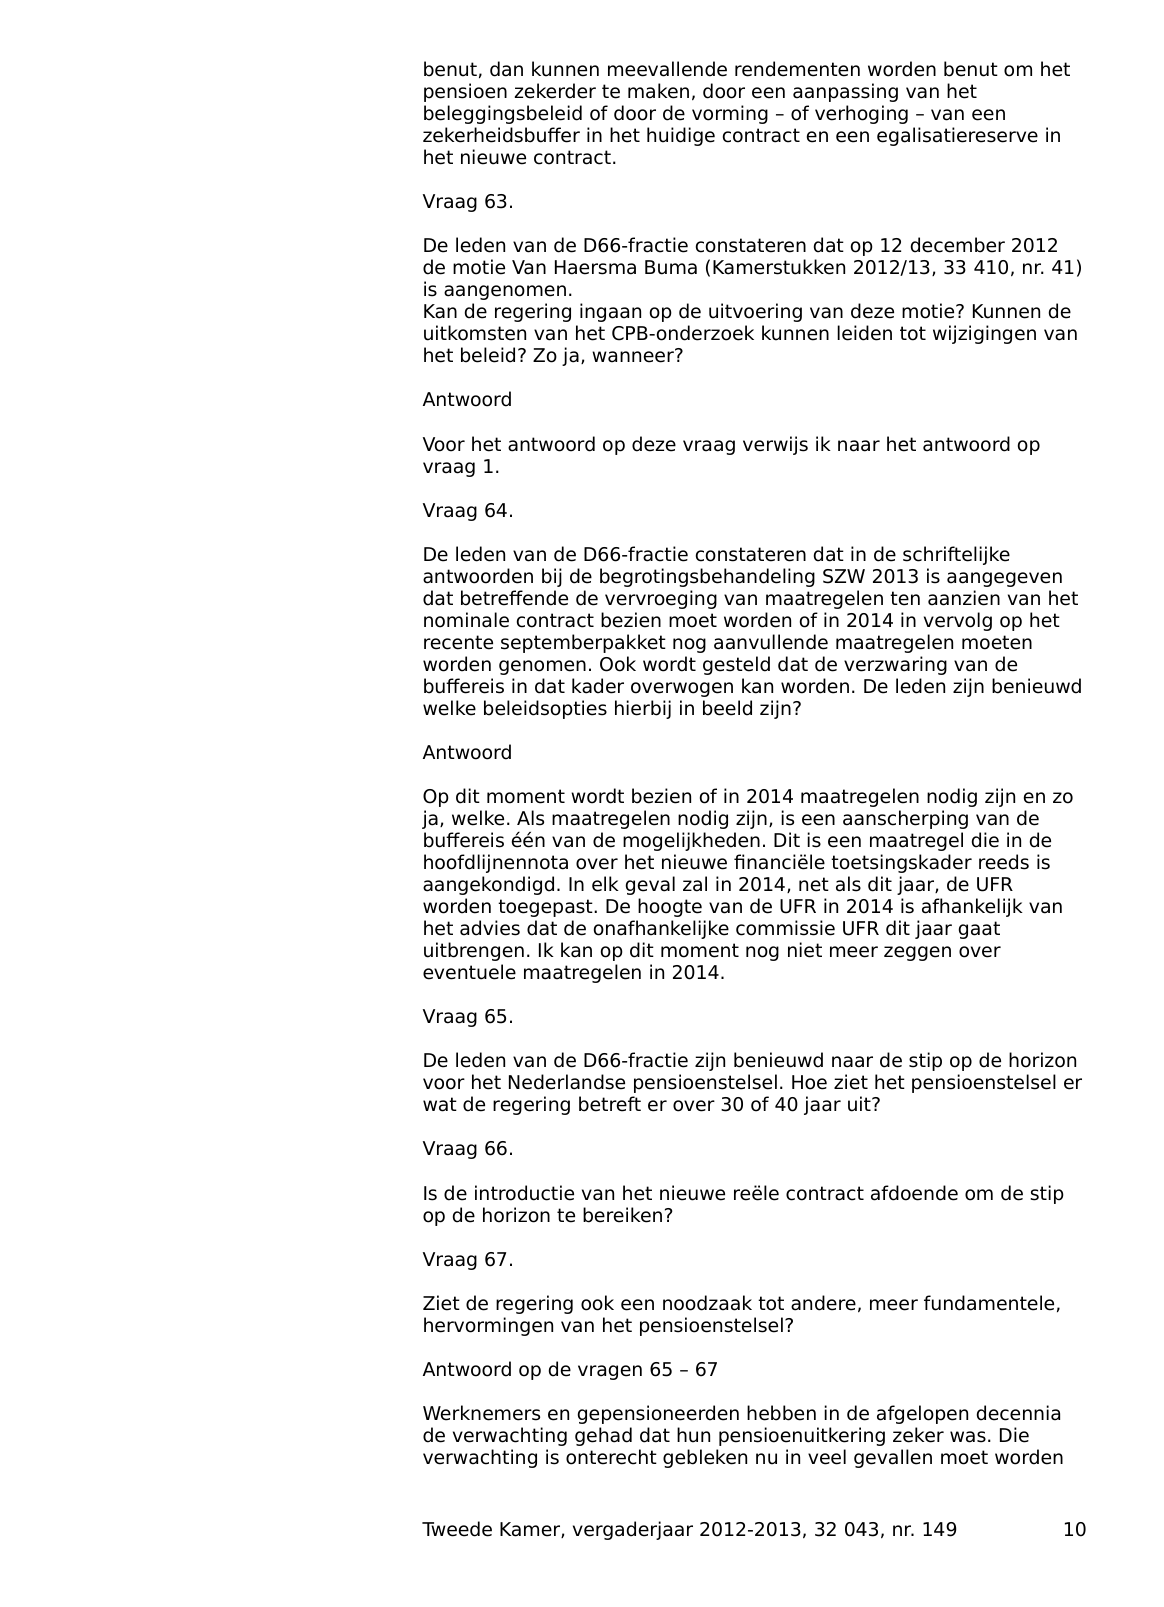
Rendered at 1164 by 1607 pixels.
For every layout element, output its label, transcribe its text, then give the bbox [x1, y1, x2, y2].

text Antwoord [422, 742, 1087, 764]
text Antwoord [422, 389, 1087, 411]
text Vraag 63. [422, 191, 1087, 213]
text Voor het antwoord op deze vraag verwijs ik naar het antwoord op vraag 1. [422, 433, 1087, 477]
text De leden van de D66-fractie constateren dat in de schriftelijke antwoorden bij de begrotingsbehandeling SZW 2013 is aangegeven dat betreffende de vervroeging van maatregelen ten aanzien van het nominale contract bezien moet worden of in 2014 in vervolg op het recente septemberpakket nog aanvullende maatregelen moeten worden genomen. Ook wordt gesteld dat de verzwaring van de buffereis in dat kader overwogen kan worden. De leden zijn benieuwd welke beleidsopties hierbij in beeld zijn? [422, 544, 1087, 720]
text Werknemers en gepensioneerden hebben in de afgelopen decennia de verwachting gehad dat hun pensioenuitkering zeker was. Die verwachting is onterecht gebleken nu in veel gevallen moet worden [422, 1403, 1087, 1469]
text benut, dan kunnen meevallende rendementen worden benut om het pensioen zekerder te maken, door een aanpassing van het beleggingsbeleid of door de vorming – of verhoging – van een zekerheidsbuffer in het huidige contract en een egalisatiereserve in het nieuwe contract. [422, 59, 1087, 169]
text De leden van de D66-fractie zijn benieuwd naar de stip op de horizon voor het Nederlandse pensioenstelsel. Hoe ziet het pensioenstelsel er wat de regering betreft er over 30 of 40 jaar uit? [422, 1050, 1087, 1116]
text Vraag 64. [422, 500, 1087, 522]
text Vraag 67. [422, 1249, 1087, 1271]
text Vraag 66. [422, 1138, 1087, 1160]
text Op dit moment wordt bezien of in 2014 maatregelen nodig zijn en zo ja, welke. Als maatregelen nodig zijn, is een aanscherping van de buffereis één van de mogelijkheden. Dit is een maatregel die in de hoofdlijnennota over het nieuwe financiële toetsingskader reeds is aangekondigd. In elk geval zal in 2014, net als dit jaar, de UFR worden toegepast. De hoogte van de UFR in 2014 is afhankelijk van het advies dat de onafhankelijke commissie UFR dit jaar gaat uitbrengen. Ik kan op dit moment nog niet meer zeggen over eventuele maatregelen in 2014. [422, 786, 1087, 984]
text De leden van de D66-fractie constateren dat op 12 december 2012 de motie Van Haersma Buma (Kamerstukken 2012/13, 33 410, nr. 41) is aangenomen. [422, 235, 1087, 301]
text Ziet de regering ook een noodzaak tot andere, meer fundamentele, hervormingen van het pensioenstelsel? [422, 1293, 1087, 1337]
text Vraag 65. [422, 1006, 1087, 1028]
text Kan de regering ingaan op de uitvoering van deze motie? Kunnen de uitkomsten van het CPB-onderzoek kunnen leiden tot wijzigingen van het beleid? Zo ja, wanneer? [422, 301, 1087, 367]
text Is de introductie van het nieuwe reële contract afdoende om de stip op de horizon te bereiken? [422, 1182, 1087, 1226]
text Antwoord op de vragen 65 – 67 [422, 1359, 1087, 1381]
